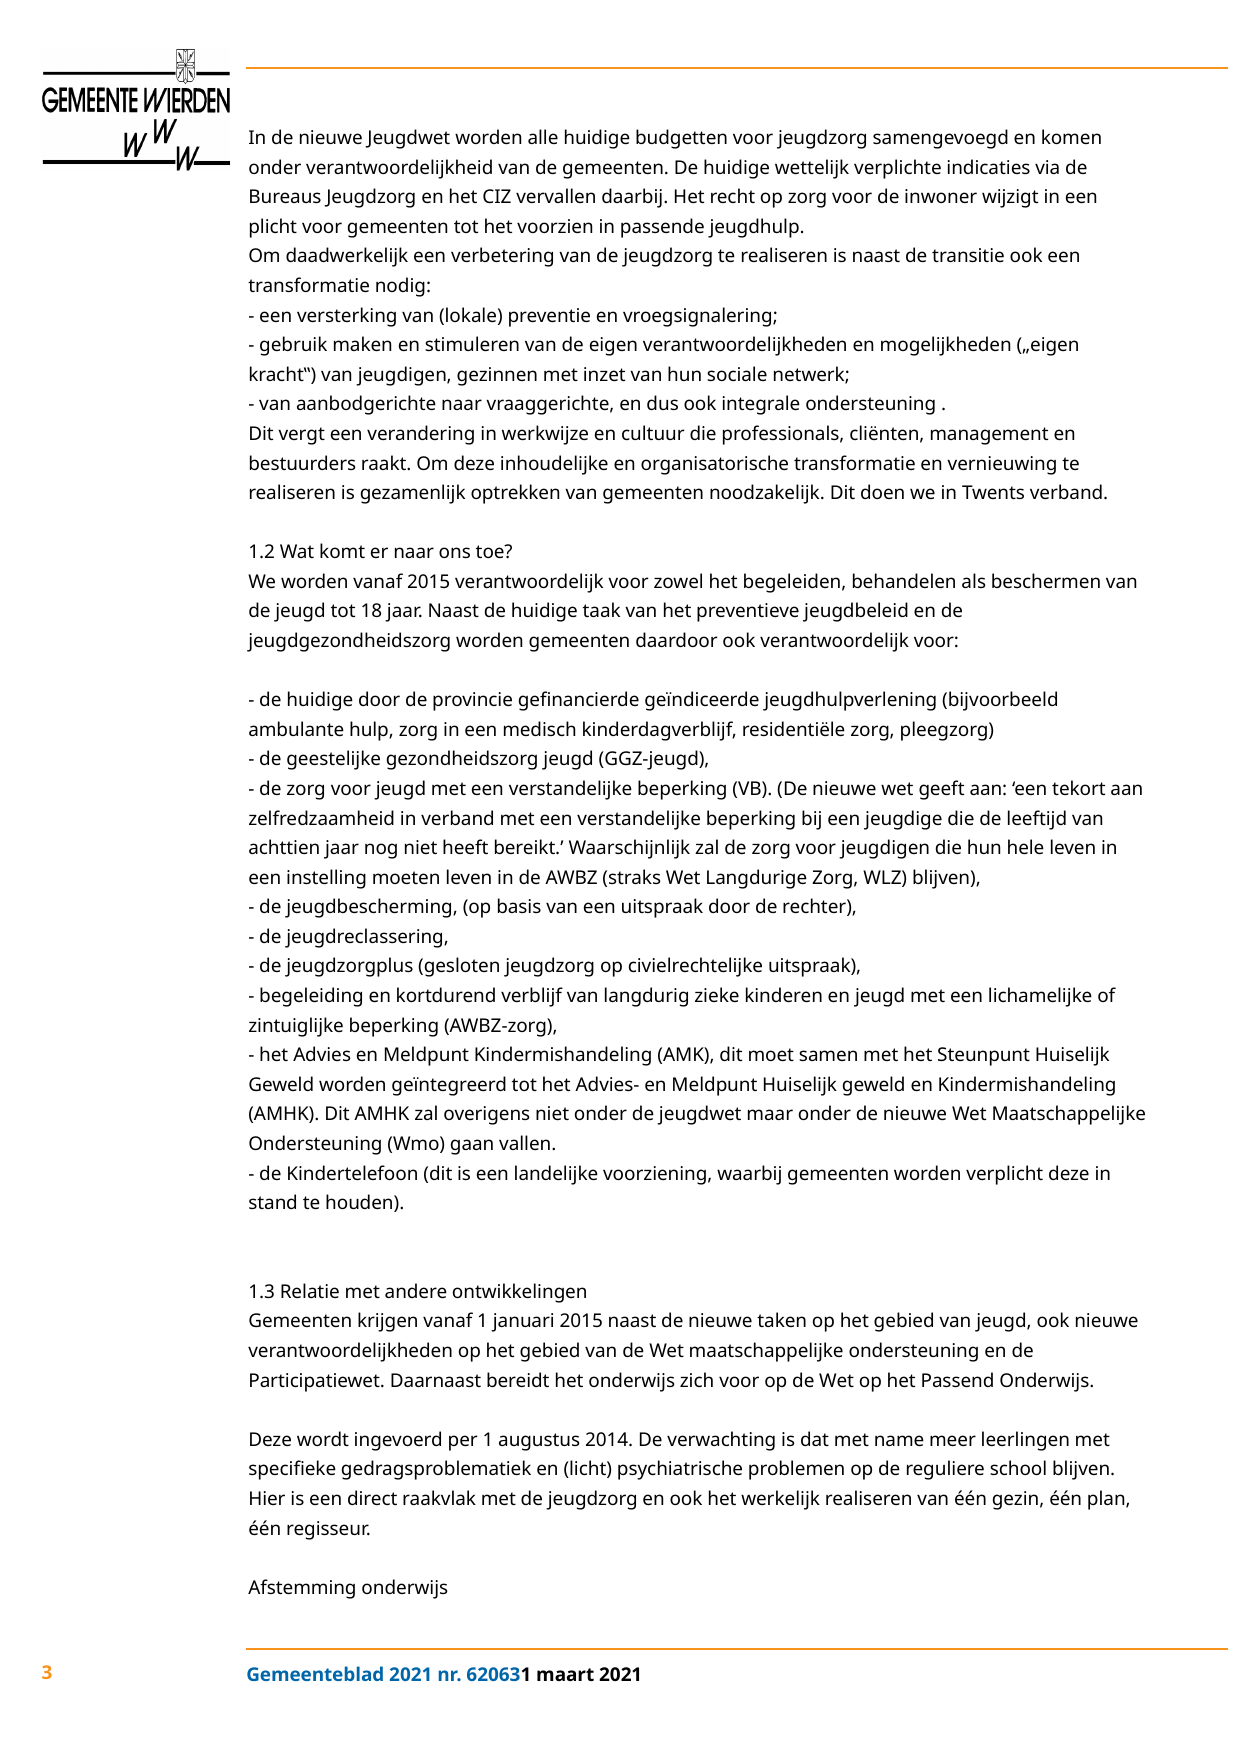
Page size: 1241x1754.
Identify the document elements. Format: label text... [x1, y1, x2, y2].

text - de Kindertelefoon (dit is een landelijke voorziening, waarbij gemeenten worden verplicht deze in stand te houden). [248, 1160, 1152, 1215]
text Gemeenten krijgen vanaf 1 januari 2015 naast de nieuwe taken op het gebied van jeugd, ook nieuwe verantwoordelijkheden op het gebied van de Wet maatschappelijke ondersteuning en de Participatiewet. Daarnaast bereidt het onderwijs zich voor op de Wet op het Passend Onderwijs. [248, 1308, 1152, 1393]
text - de jeugdbescherming, (op basis van een uitspraak door de rechter), [248, 893, 1152, 919]
text Deze wordt ingevoerd per 1 augustus 2014. De verwachting is dat met name meer leerlingen met specifieke gedragsproblematiek en (licht) psychiatrische problemen op de reguliere school blijven. Hier is een direct raakvlak met de jeugdzorg en ook het werkelijk realiseren van één gezin, één plan, één regisseur. [248, 1426, 1152, 1541]
text 1.3 Relatie met andere ontwikkelingen [248, 1278, 1152, 1304]
text We worden vanaf 2015 verantwoordelijk voor zowel het begeleiden, behandelen als beschermen van de jeugd tot 18 jaar. Naast de huidige taak van het preventieve jeugdbeleid en de jeugdgezondheidszorg worden gemeenten daardoor ook verantwoordelijk voor: [248, 568, 1152, 653]
text - de jeugdzorgplus (gesloten jeugdzorg op civielrechtelijke uitspraak), [248, 953, 1152, 978]
text - de jeugdreclassering, [248, 923, 1152, 949]
text Om daadwerkelijk een verbetering van de jeugdzorg te realiseren is naast de transitie ook een transformatie nodig: [248, 243, 1152, 298]
text - de geestelijke gezondheidszorg jeugd (GGZ-jeugd), [248, 746, 1152, 771]
picture [41, 47, 231, 172]
text - het Advies en Meldpunt Kindermishandeling (AMK), dit moet samen met het Steunpunt Huiselijk Geweld worden geïntegreerd tot het Advies- en Meldpunt Huiselijk geweld en Kindermishandeling (AMHK). Dit AMHK zal overigens niet onder de jeugdwet maar onder de nieuwe Wet Maatschappelijke Ondersteuning (Wmo) gaan vallen. [248, 1041, 1152, 1156]
text - begeleiding en kortdurend verblijf van langdurig zieke kinderen en jeugd met een lichamelijke of zintuiglijke beperking (AWBZ-zorg), [248, 982, 1152, 1038]
text - een versterking van (lokale) preventie en vroegsignalering; [248, 302, 1152, 328]
text - de huidige door de provincie gefinancierde geïndiceerde jeugdhulpverlening (bijvoorbeeld ambulante hulp, zorg in een medisch kinderdagverblijf, residentiële zorg, pleegzorg) [248, 686, 1152, 742]
text - gebruik maken en stimuleren van de eigen verantwoordelijkheden en mogelijkheden („eigen kracht‟) van jeugdigen, gezinnen met inzet van hun sociale netwerk; [248, 331, 1152, 387]
text Afstemming onderwijs [248, 1574, 1152, 1600]
text - van aanbodgerichte naar vraaggerichte, en dus ook integrale ondersteuning . [248, 391, 1152, 416]
text In de nieuwe Jeugdwet worden alle huidige budgetten voor jeugdzorg samengevoegd en komen onder verantwoordelijkheid van de gemeenten. De huidige wettelijk verplichte indicaties via de Bureaus Jeugdzorg en het CIZ vervallen daarbij. Het recht op zorg voor de inwoner wijzigt in een plicht voor gemeenten tot het voorzien in passende jeugdhulp. [248, 124, 1152, 239]
text - de zorg voor jeugd met een verstandelijke beperking (VB). (De nieuwe wet geeft aan: ‘een tekort aan zelfredzaamheid in verband met een verstandelijke beperking bij een jeugdige die de leeftijd van achttien jaar nog niet heeft bereikt.’ Waarschijnlijk zal de zorg voor jeugdigen die hun hele leven in een instelling moeten leven in de AWBZ (straks Wet Langdurige Zorg, WLZ) blijven), [248, 775, 1152, 890]
text Dit vergt een verandering in werkwijze en cultuur die professionals, cliënten, management en bestuurders raakt. Om deze inhoudelijke en organisatorische transformatie en vernieuwing te realiseren is gezamenlijk optrekken van gemeenten noodzakelijk. Dit doen we in Twents verband. [248, 420, 1152, 505]
text 1.2 Wat komt er naar ons toe? [248, 538, 1152, 564]
